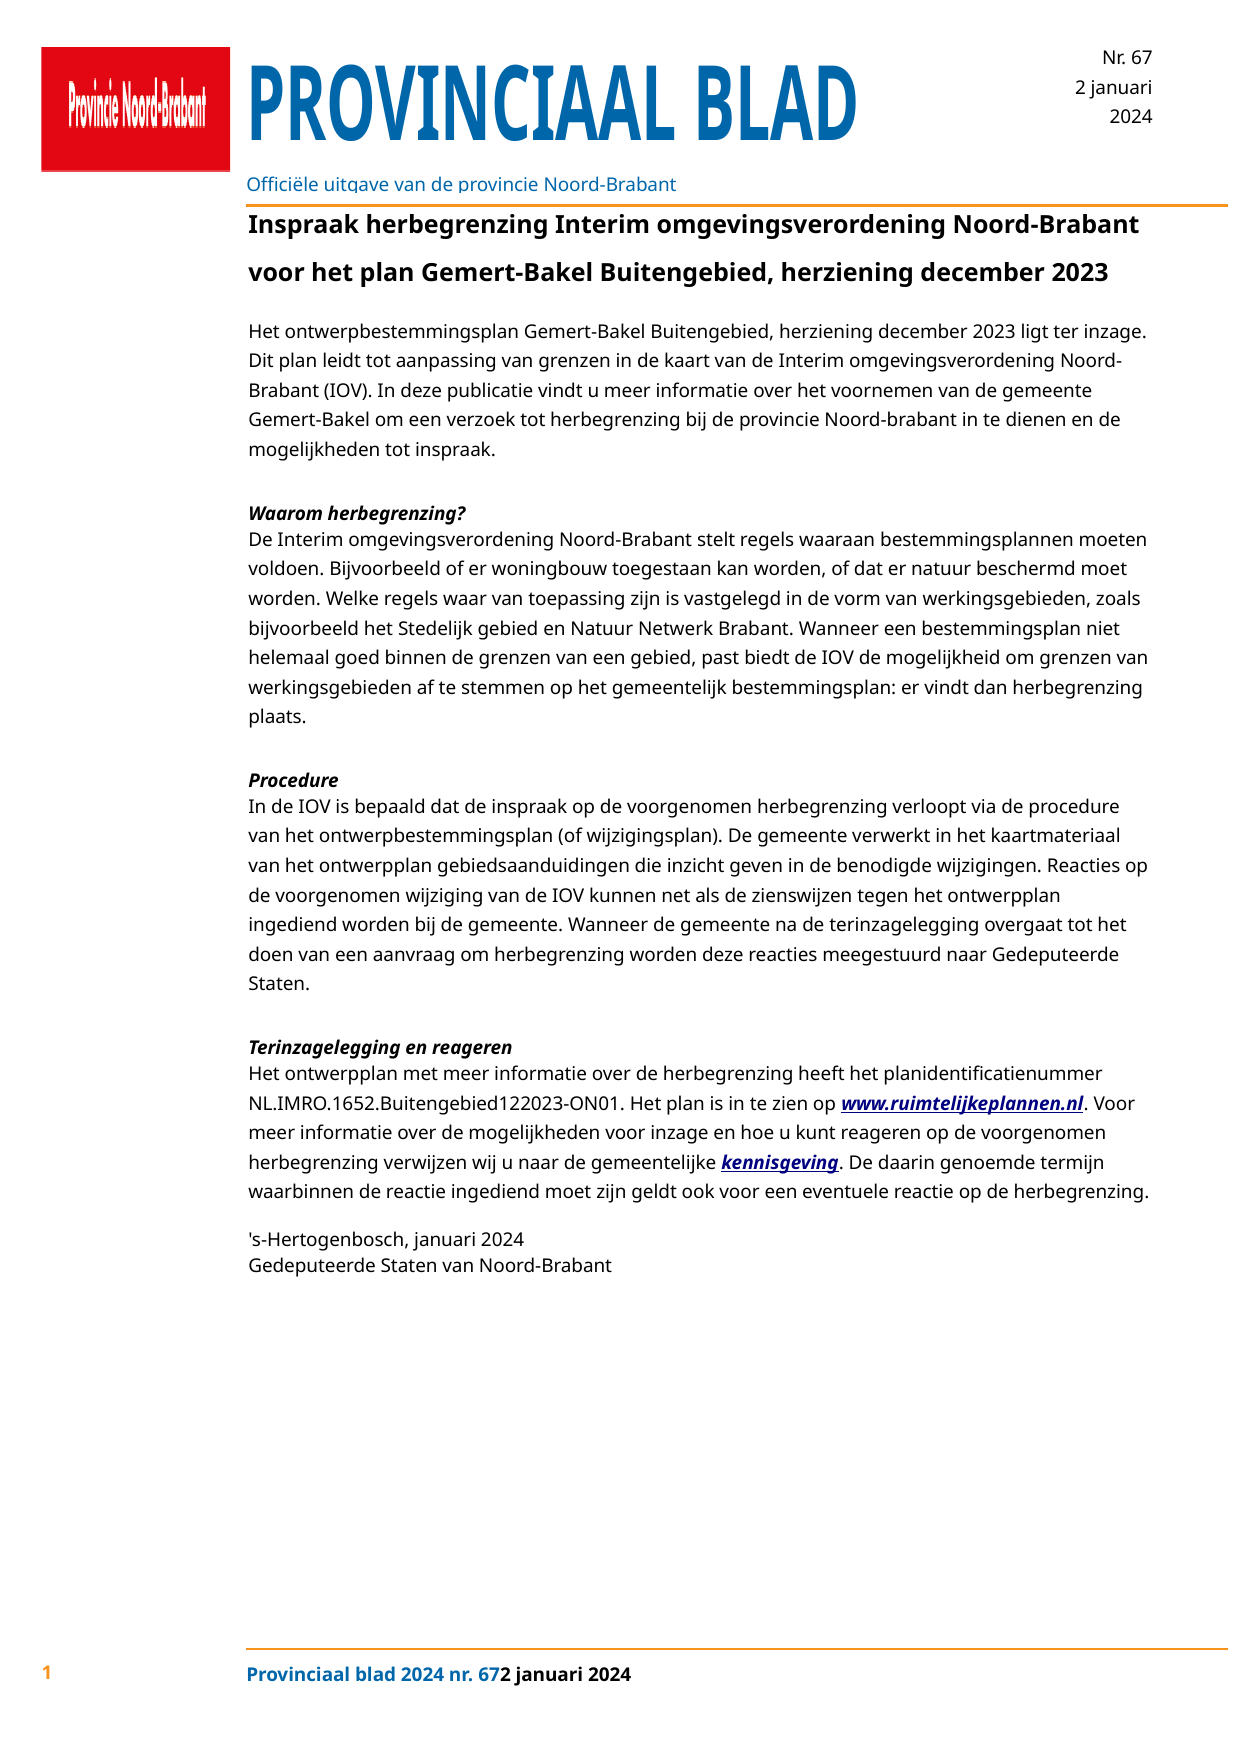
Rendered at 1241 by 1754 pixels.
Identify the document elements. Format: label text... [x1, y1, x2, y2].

text In de IOV is bepaald dat de inspraak op de voorgenomen herbegrenzing verloopt via de procedure van het ontwerpbestemmingsplan (of wijzigingsplan). De gemeente verwerkt in het kaartmateriaal van het ontwerpplan gebiedsaanduidingen die inzicht geven in de benodigde wijzigingen. Reacties op de voorgenomen wijziging van de IOV kunnen net als de zienswijzen tegen het ontwerpplan ingediend worden bij de gemeente. Wanneer de gemeente na de terinzagelegging overgaat tot het doen van een aanvraag om herbegrenzing worden deze reacties meegestuurd naar Gedeputeerde Staten. [248, 793, 1152, 996]
text De Interim omgevingsverordening Noord-Brabant stelt regels waaraan bestemmingsplannen moeten voldoen. Bijvoorbeeld of er woningbouw toegestaan kan worden, of dat er natuur beschermd moet worden. Welke regels waar van toepassing zijn is vastgelegd in de vorm van werkingsgebieden, zoals bijvoorbeeld het Stedelijk gebied en Natuur Netwerk Brabant. Wanneer een bestemmingsplan niet helemaal goed binnen de grenzen van een gebied, past biedt de IOV de mogelijkheid om grenzen van werkingsgebieden af te stemmen op het gemeentelijk bestemmingsplan: er vindt dan herbegrenzing plaats. [248, 526, 1152, 729]
text Terinzagelegging en reageren [248, 1034, 1152, 1060]
text Inspraak herbegrenzing Interim omgevingsverordening Noord-Brabant voor het plan Gemert-Bakel Buitengebied, herziening december 2023 [248, 207, 1152, 288]
text 's-Hertogenbosch, januari 2024 [248, 1226, 1152, 1252]
text Procedure [248, 767, 1152, 793]
text Het ontwerpplan met meer informatie over de herbegrenzing heeft het planidentificatienummer NL.IMRO.1652.Buitengebied122023-ON01. Het plan is in te zien op www.ruimtelijkeplannen.nl. Voor meer informatie over de mogelijkheden voor inzage en hoe u kunt reageren op de voorgenomen herbegrenzing verwijzen wij u naar de gemeentelijke kennisgeving. De daarin genoemde termijn waarbinnen de reactie ingediend moet zijn geldt ook voor een eventuele reactie op de herbegrenzing. [248, 1060, 1152, 1204]
text Gedeputeerde Staten van Noord-Brabant [248, 1252, 1152, 1278]
text Waarom herbegrenzing? [248, 500, 1152, 526]
picture [41, 47, 231, 172]
text Het ontwerpbestemmingsplan Gemert-Bakel Buitengebied, herziening december 2023 ligt ter inzage. Dit plan leidt tot aanpassing van grenzen in de kaart van de Interim omgevingsverordening Noord-Brabant (IOV). In deze publicatie vindt u meer informatie over het voornemen van de gemeente Gemert-Bakel om een verzoek tot herbegrenzing bij de provincie Noord-brabant in te dienen en de mogelijkheden tot inspraak. [248, 318, 1152, 462]
